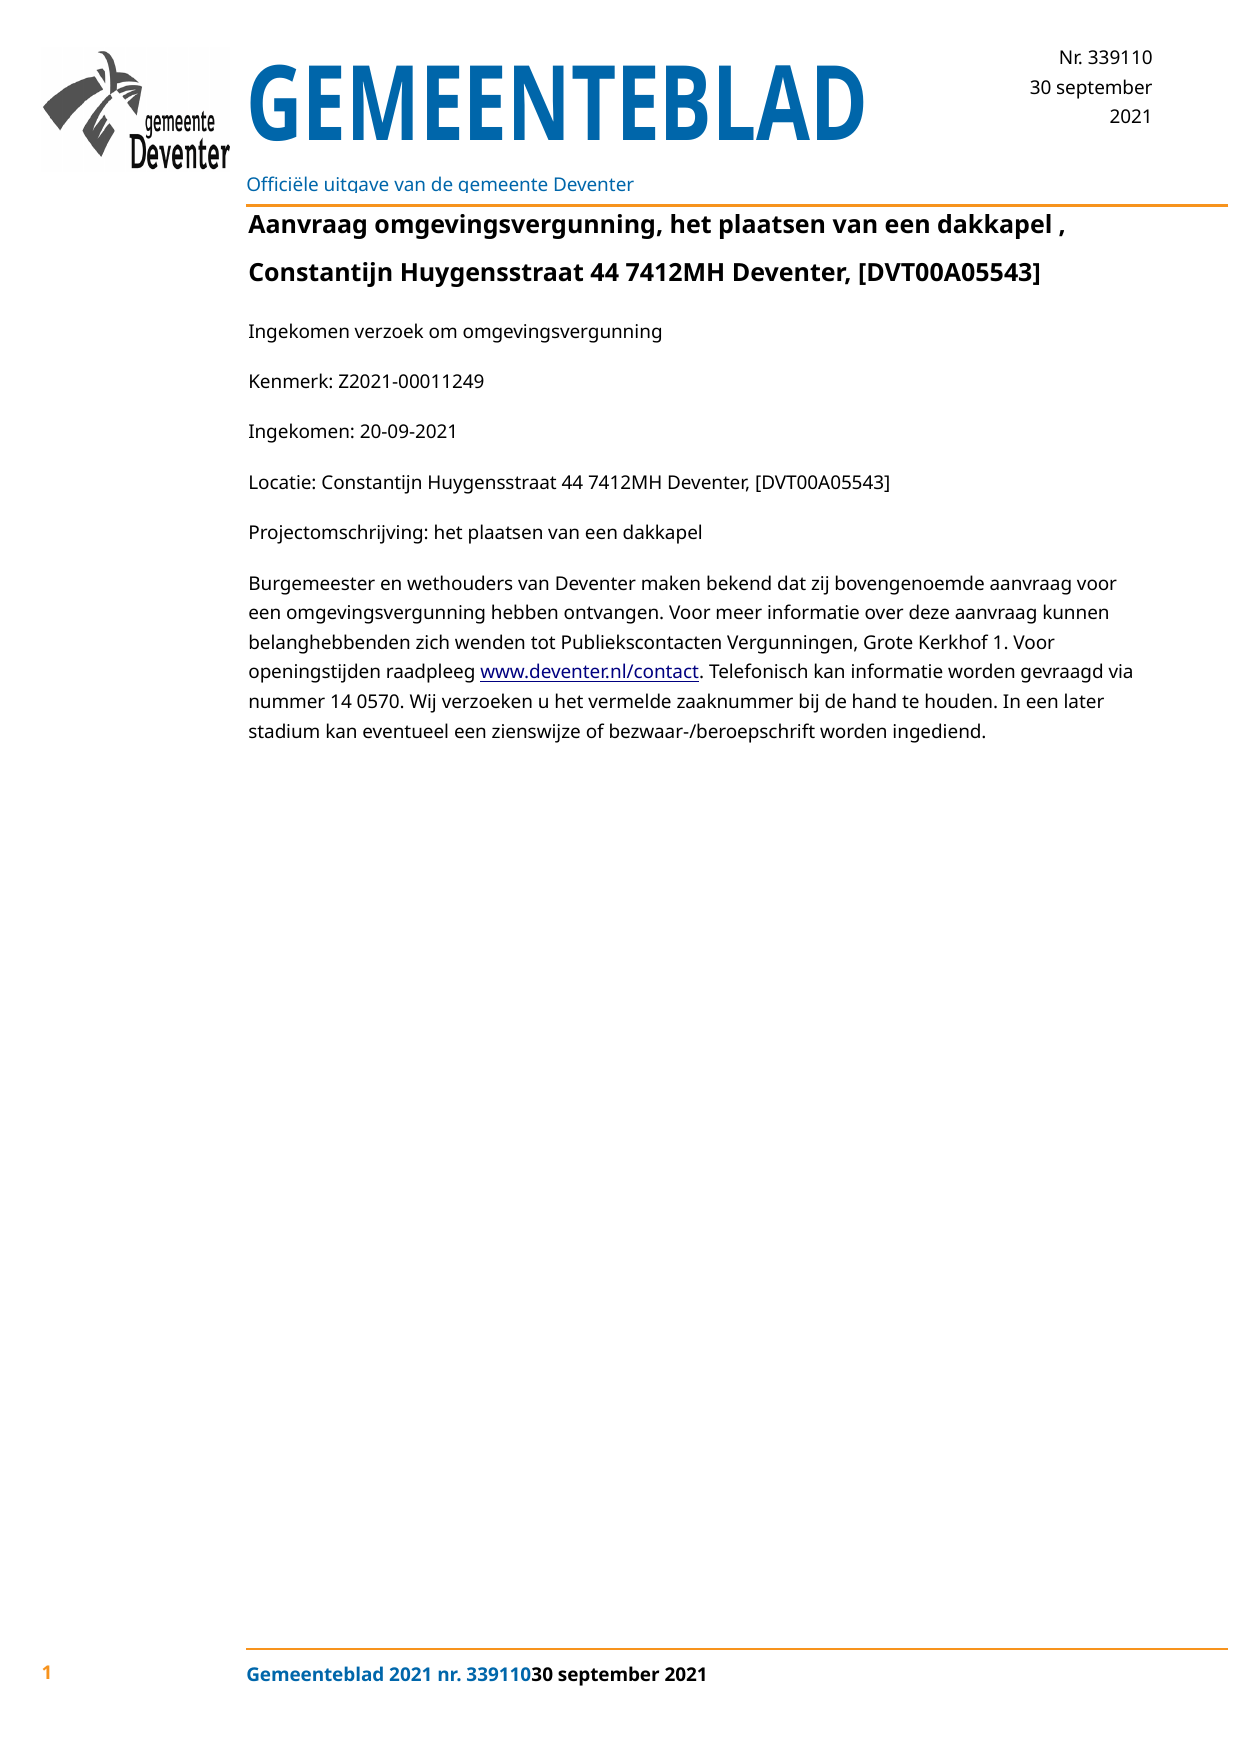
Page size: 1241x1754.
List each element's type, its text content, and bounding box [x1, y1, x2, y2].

text Locatie: Constantijn Huygensstraat 44 7412MH Deventer, [DVT00A05543] [248, 469, 1152, 495]
picture [41, 47, 231, 172]
text Kenmerk: Z2021-00011249 [248, 368, 1152, 394]
text Ingekomen: 20-09-2021 [248, 419, 1152, 444]
text Projectomschrijving: het plaatsen van een dakkapel [248, 519, 1152, 545]
text Burgemeester en wethouders van Deventer maken bekend dat zij bovengenoemde aanvraag voor een omgevingsvergunning hebben ontvangen. Voor meer informatie over deze aanvraag kunnen belanghebbenden zich wenden tot Publiekscontacten Vergunningen, Grote Kerkhof 1. Voor openingstijden raadpleeg www.deventer.nl/contact. Telefonisch kan informatie worden gevraagd via nummer 14 0570. Wij verzoeken u het vermelde zaaknummer bij de hand te houden. In een later stadium kan eventueel een zienswijze of bezwaar-/beroepschrift worden ingediend. [248, 570, 1152, 744]
text Ingekomen verzoek om omgevingsvergunning [248, 318, 1152, 344]
text Aanvraag omgevingsvergunning, het plaatsen van een dakkapel , Constantijn Huygensstraat 44 7412MH Deventer, [DVT00A05543] [248, 207, 1152, 288]
